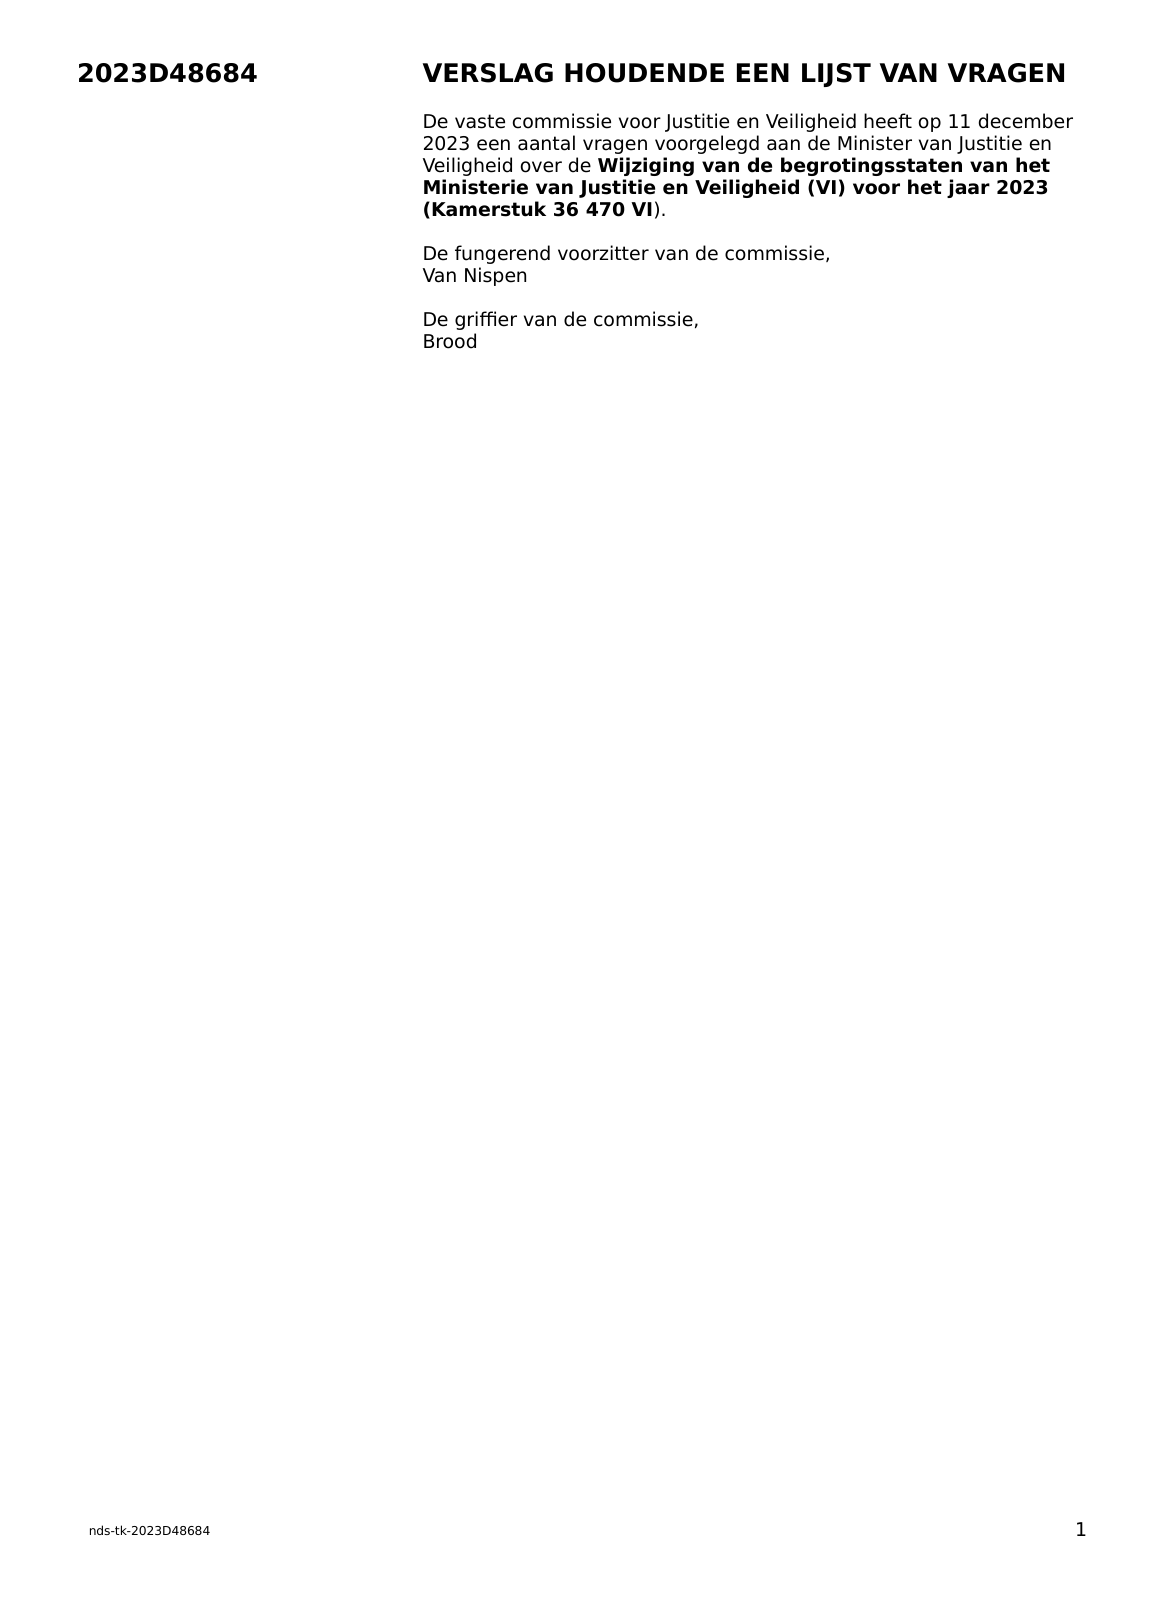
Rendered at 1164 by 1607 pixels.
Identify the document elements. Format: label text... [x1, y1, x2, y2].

text De fungerend voorzitter van de commissie, [422, 243, 1087, 265]
text nds-tk-2023D48684 [88, 1524, 323, 1538]
text Brood [422, 331, 1087, 353]
text De vaste commissie voor Justitie en Veiligheid heeft op 11 december 2023 een aantal vragen voorgelegd aan de Minister van Justitie en Veiligheid over de Wijziging van de begrotingsstaten van het Ministerie van Justitie en Veiligheid (VI) voor het jaar 2023 (Kamerstuk 36 470 VI). [422, 111, 1087, 221]
text De griffier van de commissie, [422, 309, 1087, 331]
text Van Nispen [422, 265, 1087, 287]
text 2023D48684 VERSLAG HOUDENDE EEN LIJST VAN VRAGEN [77, 59, 1087, 89]
